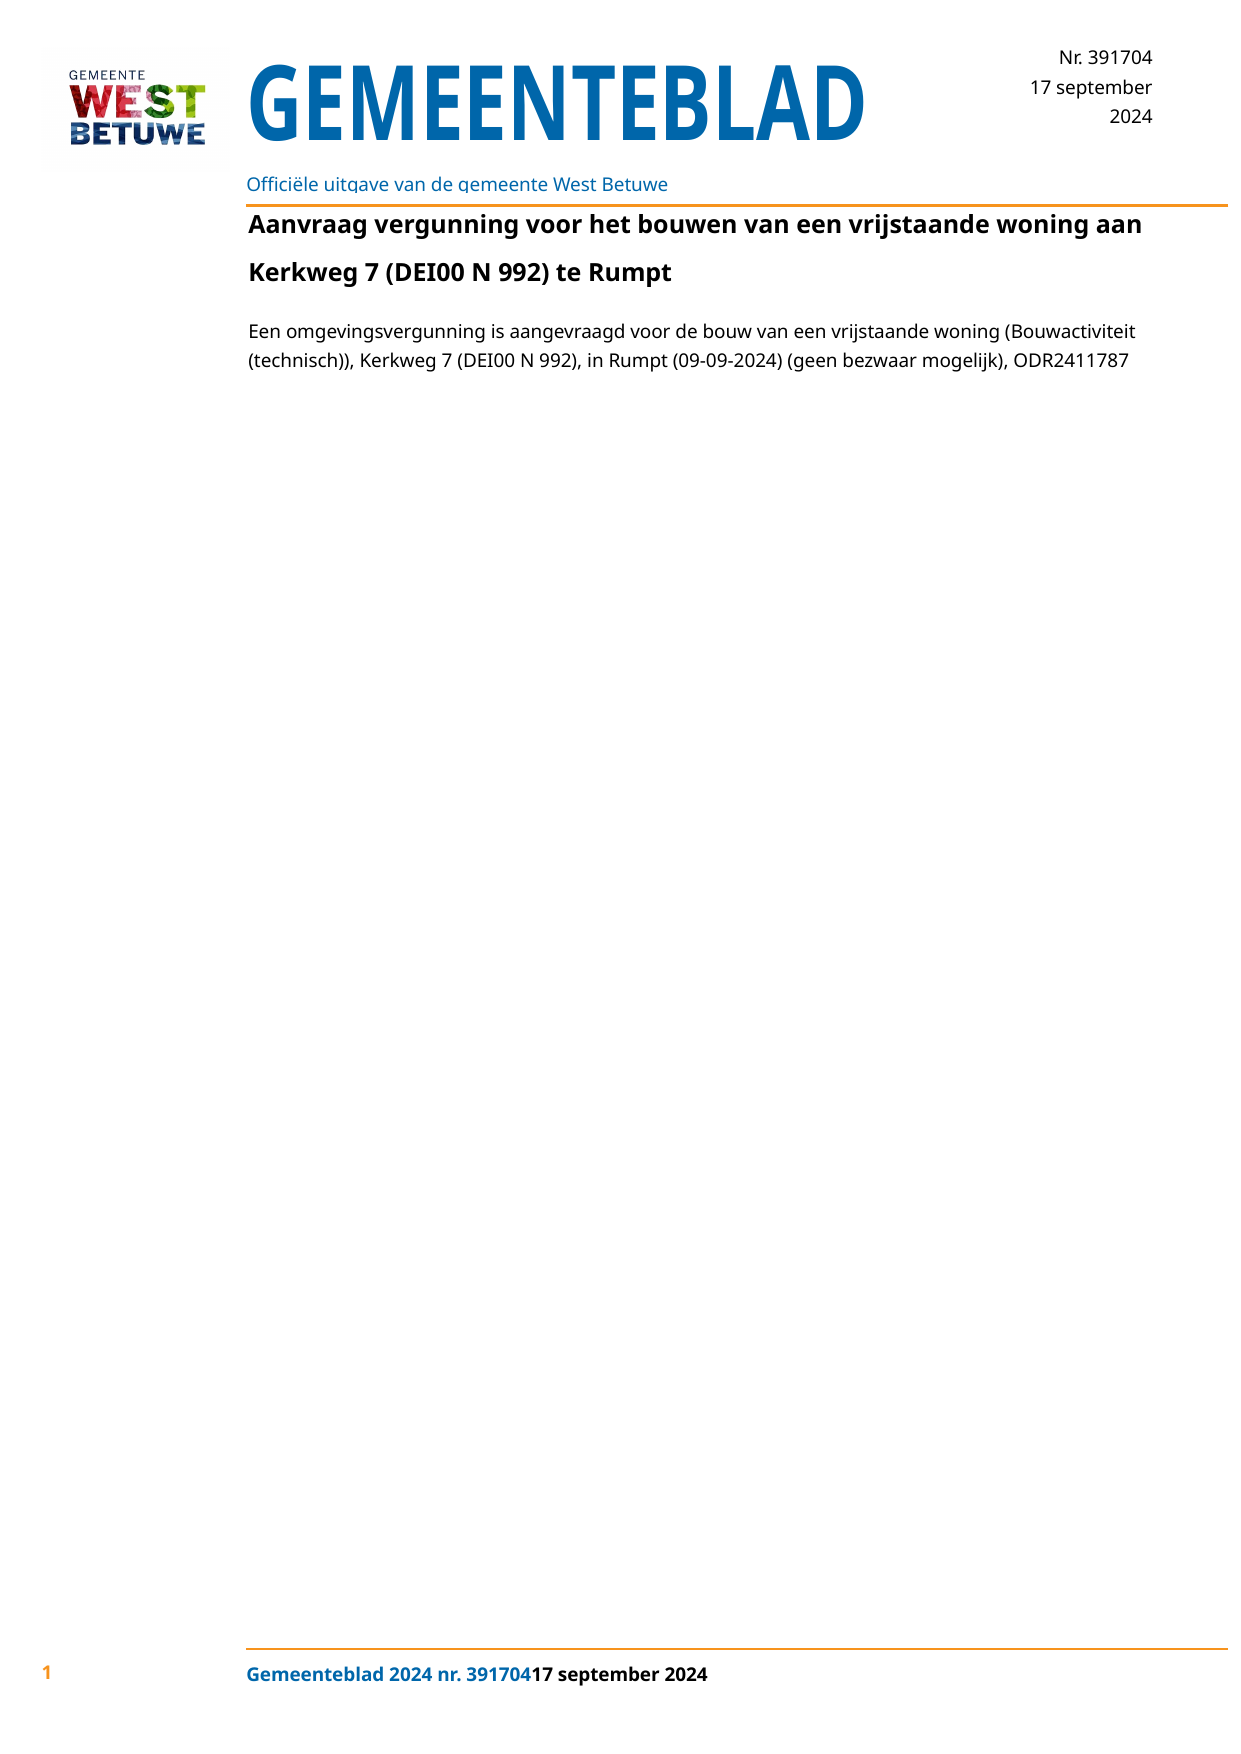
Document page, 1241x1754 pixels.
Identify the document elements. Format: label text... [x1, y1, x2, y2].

text Een omgevingsvergunning is aangevraagd voor de bouw van een vrijstaande woning (Bouwactiviteit (technisch)), Kerkweg 7 (DEI00 N 992), in Rumpt (09-09-2024) (geen bezwaar mogelijk), ODR2411787 [248, 318, 1152, 373]
text Aanvraag vergunning voor het bouwen van een vrijstaande woning aan Kerkweg 7 (DEI00 N 992) te Rumpt [248, 207, 1152, 288]
picture [41, 47, 231, 172]
